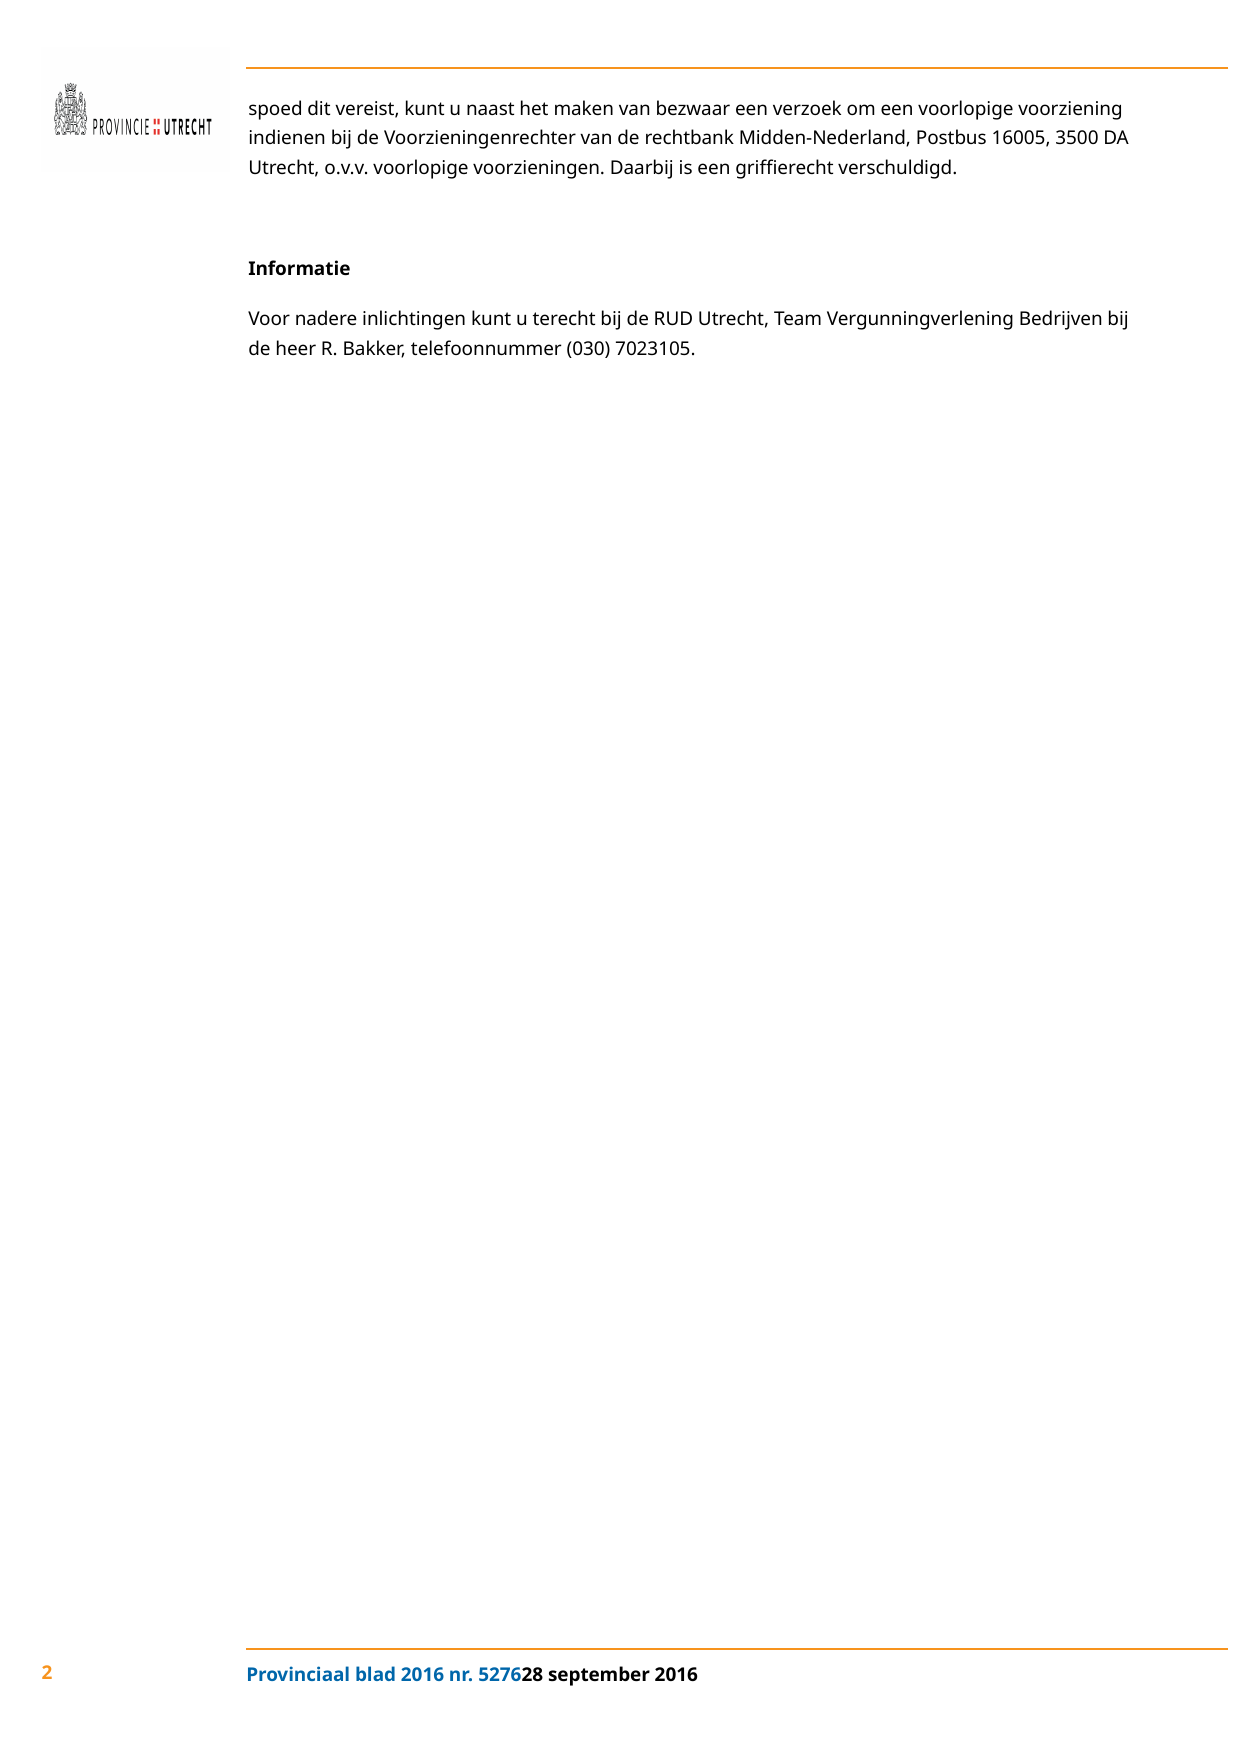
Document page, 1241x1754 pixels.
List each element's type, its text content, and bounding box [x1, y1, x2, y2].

text Informatie [248, 255, 1152, 281]
text Voor nadere inlichtingen kunt u terecht bij de RUD Utrecht, Team Vergunningverlening Bedrijven bij de heer R. Bakker, telefoonnummer (030) 7023105. [248, 305, 1152, 361]
picture [41, 47, 231, 172]
text spoed dit vereist, kunt u naast het maken van bezwaar een verzoek om een voorlopige voorziening indienen bij de Voorzieningenrechter van de rechtbank Midden-Nederland, Postbus 16005, 3500 DA Utrecht, o.v.v. voorlopige voorzieningen. Daarbij is een griffierecht verschuldigd. [248, 95, 1152, 180]
